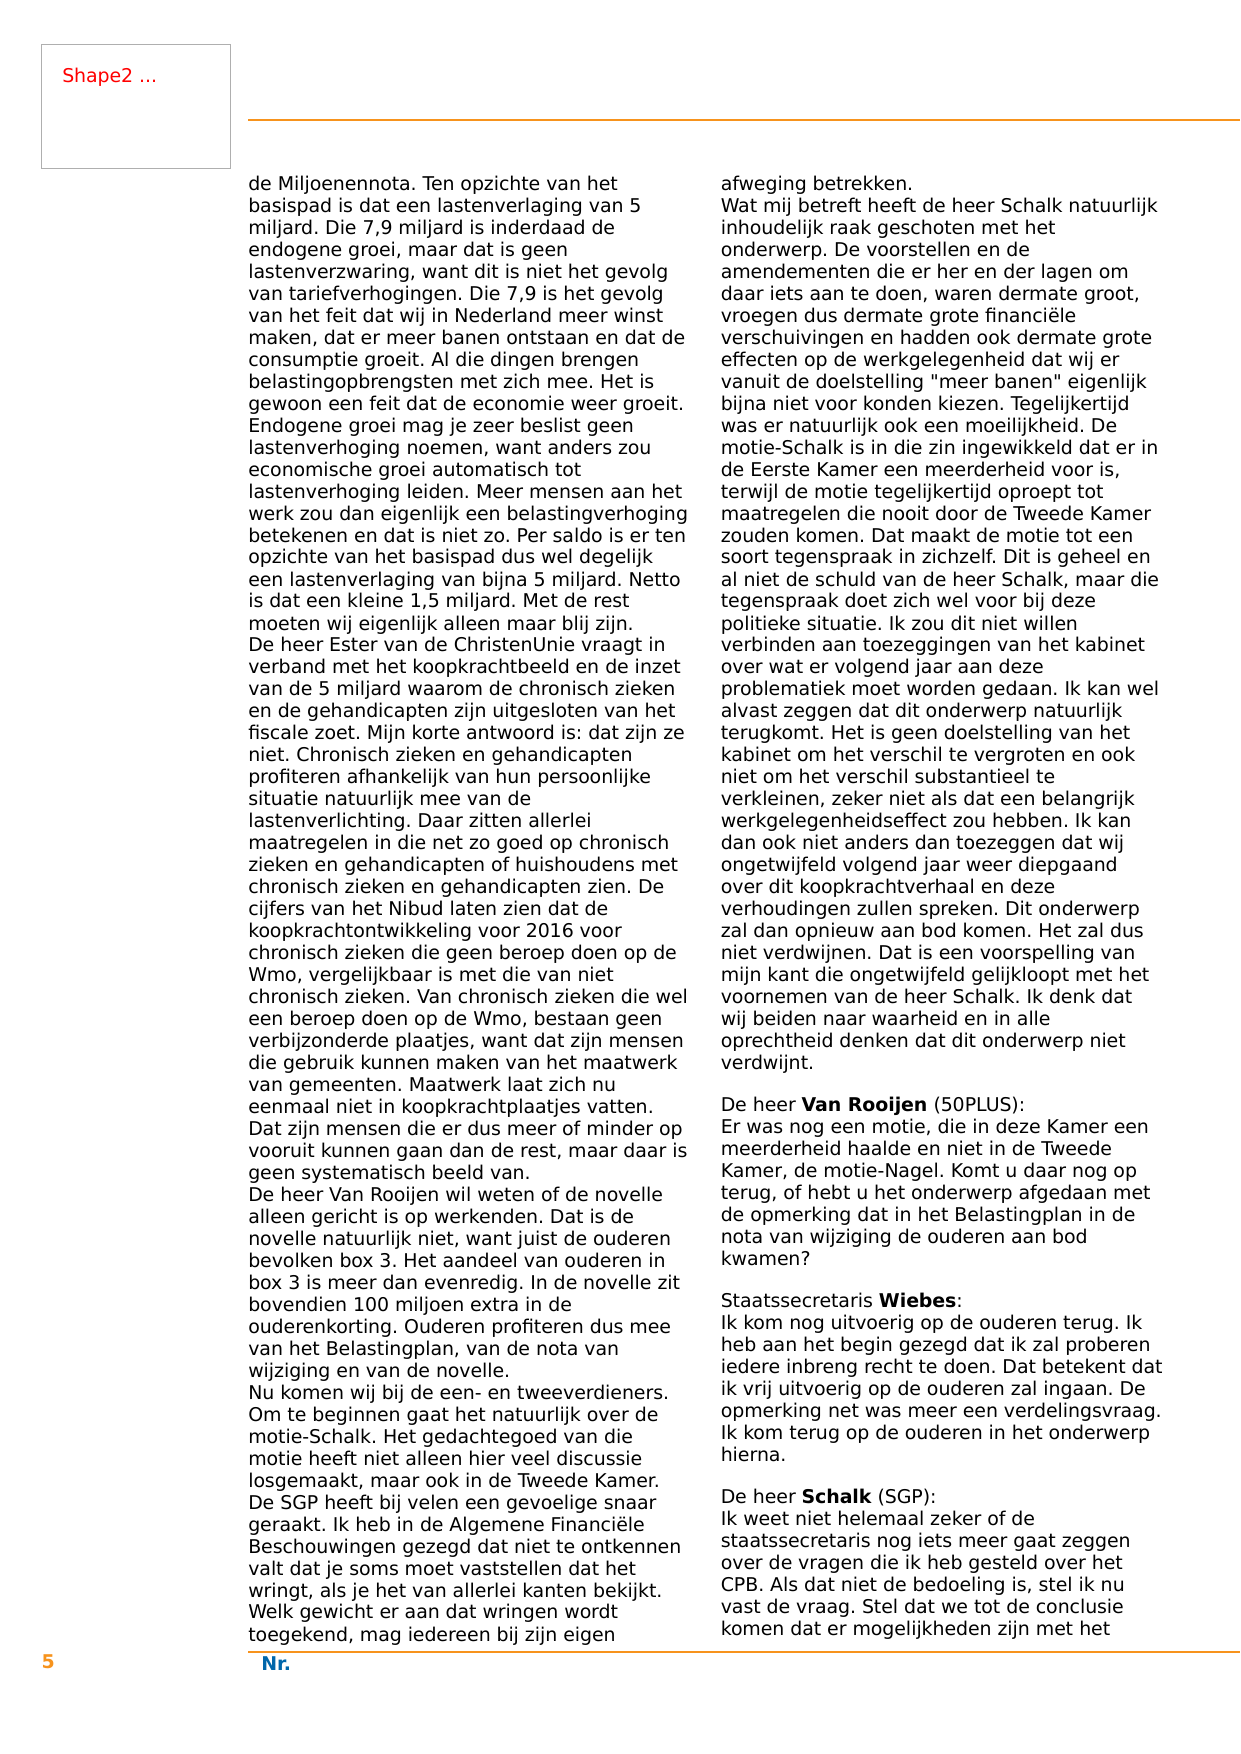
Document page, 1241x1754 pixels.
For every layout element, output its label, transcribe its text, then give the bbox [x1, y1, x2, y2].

text De heer Ester van de ChristenUnie vraagt in verband met het koopkrachtbeeld en de inzet van de 5 miljard waarom de chronisch zieken en de gehandicapten zijn uitgesloten van het fiscale zoet. Mijn korte antwoord is: dat zijn ze niet. Chronisch zieken en gehandicapten profiteren afhankelijk van hun persoonlijke situatie natuurlijk mee van de lastenverlichting. Daar zitten allerlei maatregelen in die net zo goed op chronisch zieken en gehandicapten of huishoudens met chronisch zieken en gehandicapten zien. De cijfers van het Nibud laten zien dat de koopkrachtontwikkeling voor 2016 voor chronisch zieken die geen beroep doen op de Wmo, vergelijkbaar is met die van niet chronisch zieken. Van chronisch zieken die wel een beroep doen op de Wmo, bestaan geen verbijzonderde plaatjes, want dat zijn mensen die gebruik kunnen maken van het maatwerk van gemeenten. Maatwerk laat zich nu eenmaal niet in koopkrachtplaatjes vatten. Dat zijn mensen die er dus meer of minder op vooruit kunnen gaan dan de rest, maar daar is geen systematisch beeld van. [248, 634, 691, 1184]
text De heer Van Rooijen (50PLUS): [721, 1094, 1163, 1116]
text De heer Van Rooijen wil weten of de novelle alleen gericht is op werkenden. Dat is de novelle natuurlijk niet, want juist de ouderen bevolken box 3. Het aandeel van ouderen in box 3 is meer dan evenredig. In de novelle zit bovendien 100 miljoen extra in de ouderenkorting. Ouderen profiteren dus mee van het Belastingplan, van de nota van wijziging en van de novelle. [248, 1184, 691, 1382]
text Wat mij betreft heeft de heer Schalk natuurlijk inhoudelijk raak geschoten met het onderwerp. De voorstellen en de amendementen die er her en der lagen om daar iets aan te doen, waren dermate groot, vroegen dus dermate grote financiële verschuivingen en hadden ook dermate grote effecten op de werkgelegenheid dat wij er vanuit de doelstelling "meer banen" eigenlijk bijna niet voor konden kiezen. Tegelijkertijd was er natuurlijk ook een moeilijkheid. De motie-Schalk is in die zin ingewikkeld dat er in de Eerste Kamer een meerderheid voor is, terwijl de motie tegelijkertijd oproept tot maatregelen die nooit door de Tweede Kamer zouden komen. Dat maakt de motie tot een soort tegenspraak in zichzelf. Dit is geheel en al niet de schuld van de heer Schalk, maar die tegenspraak doet zich wel voor bij deze politieke situatie. Ik zou dit niet willen verbinden aan toezeggingen van het kabinet over wat er volgend jaar aan deze problematiek moet worden gedaan. Ik kan wel alvast zeggen dat dit onderwerp natuurlijk terugkomt. Het is geen doelstelling van het kabinet om het verschil te vergroten en ook niet om het verschil substantieel te verkleinen, zeker niet als dat een belangrijk werkgelegenheidseffect zou hebben. Ik kan dan ook niet anders dan toezeggen dat wij ongetwijfeld volgend jaar weer diepgaand over dit koopkrachtverhaal en deze verhoudingen zullen spreken. Dit onderwerp zal dan opnieuw aan bod komen. Het zal dus niet verdwijnen. Dat is een voorspelling van mijn kant die ongetwijfeld gelijkloopt met het voornemen van de heer Schalk. Ik denk dat wij beiden naar waarheid en in alle oprechtheid denken dat dit onderwerp niet verdwijnt. [721, 195, 1163, 1074]
text De heer Schalk (SGP): [721, 1486, 1163, 1508]
text Er was nog een motie, die in deze Kamer een meerderheid haalde en niet in de Tweede Kamer, de motie-Nagel. Komt u daar nog op terug, of hebt u het onderwerp afgedaan met de opmerking dat in het Belastingplan in de nota van wijziging de ouderen aan bod kwamen? [721, 1116, 1163, 1270]
text de Miljoenennota. Ten opzichte van het basispad is dat een lastenverlaging van 5 miljard. Die 7,9 miljard is inderdaad de endogene groei, maar dat is geen lastenverzwaring, want dit is niet het gevolg van tariefverhogingen. Die 7,9 is het gevolg van het feit dat wij in Nederland meer winst maken, dat er meer banen ontstaan en dat de consumptie groeit. Al die dingen brengen belastingopbrengsten met zich mee. Het is gewoon een feit dat de economie weer groeit. Endogene groei mag je zeer beslist geen lastenverhoging noemen, want anders zou economische groei automatisch tot lastenverhoging leiden. Meer mensen aan het werk zou dan eigenlijk een belastingverhoging betekenen en dat is niet zo. Per saldo is er ten opzichte van het basispad dus wel degelijk een lastenverlaging van bijna 5 miljard. Netto is dat een kleine 1,5 miljard. Met de rest moeten wij eigenlijk alleen maar blij zijn. [248, 173, 691, 634]
text Ik weet niet helemaal zeker of de staatssecretaris nog iets meer gaat zeggen over de vragen die ik heb gesteld over het CPB. Als dat niet de bedoeling is, stel ik nu vast de vraag. Stel dat we tot de conclusie komen dat er mogelijkheden zijn met het [721, 1508, 1163, 1639]
text Nu komen wij bij de een- en tweeverdieners. Om te beginnen gaat het natuurlijk over de motie-Schalk. Het gedachtegoed van die motie heeft niet alleen hier veel discussie losgemaakt, maar ook in de Tweede Kamer. De SGP heeft bij velen een gevoelige snaar geraakt. Ik heb in de Algemene Financiële Beschouwingen gezegd dat niet te ontkennen valt dat je soms moet vaststellen dat het wringt, als je het van allerlei kanten bekijkt. Welk gewicht er aan dat wringen wordt toegekend, mag iedereen bij zijn eigen [248, 1382, 691, 1645]
text Ik kom nog uitvoerig op de ouderen terug. Ik heb aan het begin gezegd dat ik zal proberen iedere inbreng recht te doen. Dat betekent dat ik vrij uitvoerig op de ouderen zal ingaan. De opmerking net was meer een verdelingsvraag. Ik kom terug op de ouderen in het onderwerp hierna. [721, 1312, 1163, 1466]
text afweging betrekken. [721, 173, 1163, 195]
text Staatssecretaris Wiebes: [721, 1290, 1163, 1312]
